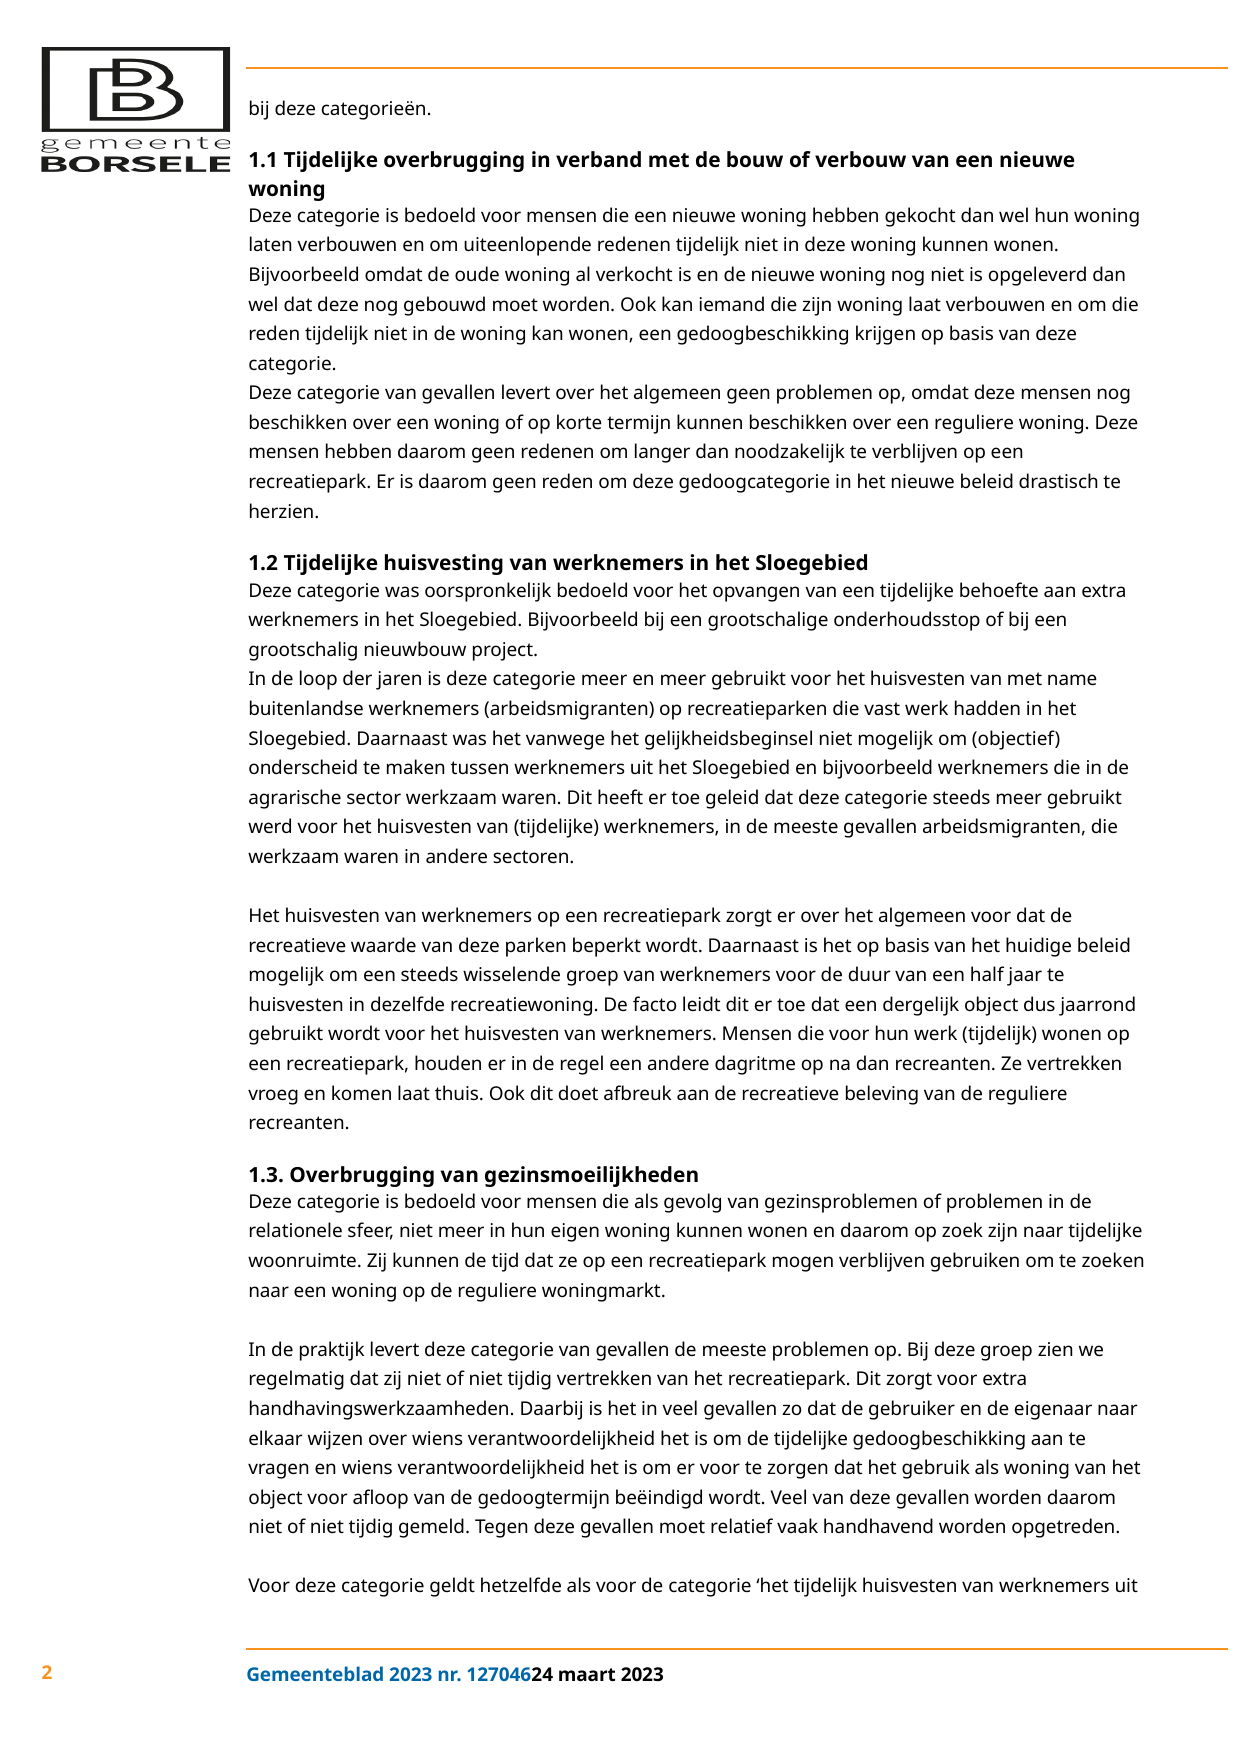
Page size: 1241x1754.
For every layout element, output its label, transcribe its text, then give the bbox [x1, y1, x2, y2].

picture [41, 47, 231, 172]
text 1.2 Tijdelijke huisvesting van werknemers in het Sloegebied [248, 548, 1152, 577]
text Deze categorie was oorspronkelijk bedoeld voor het opvangen van een tijdelijke behoefte aan extra werknemers in het Sloegebied. Bijvoorbeeld bij een grootschalige onderhoudsstop of bij een grootschalig nieuwbouw project. [248, 577, 1152, 662]
text 1.3. Overbrugging van gezinsmoeilijkheden [248, 1160, 1152, 1188]
text Het huisvesten van werknemers op een recreatiepark zorgt er over het algemeen voor dat de recreatieve waarde van deze parken beperkt wordt. Daarnaast is het op basis van het huidige beleid mogelijk om een steeds wisselende groep van werknemers voor de duur van een half jaar te huisvesten in dezelfde recreatiewoning. De facto leidt dit er toe dat een dergelijk object dus jaarrond gebruikt wordt voor het huisvesten van werknemers. Mensen die voor hun werk (tijdelijk) wonen op een recreatiepark, houden er in de regel een andere dagritme op na dan recreanten. Ze vertrekken vroeg en komen laat thuis. Ook dit doet afbreuk aan de recreatieve beleving van de reguliere recreanten. [248, 902, 1152, 1135]
text In de loop der jaren is deze categorie meer en meer gebruikt voor het huisvesten van met name buitenlandse werknemers (arbeidsmigranten) op recreatieparken die vast werk hadden in het Sloegebied. Daarnaast was het vanwege het gelijkheidsbeginsel niet mogelijk om (objectief) onderscheid te maken tussen werknemers uit het Sloegebied en bijvoorbeeld werknemers die in de agrarische sector werkzaam waren. Dit heeft er toe geleid dat deze categorie steeds meer gebruikt werd voor het huisvesten van (tijdelijke) werknemers, in de meeste gevallen arbeidsmigranten, die werkzaam waren in andere sectoren. [248, 666, 1152, 869]
text Deze categorie is bedoeld voor mensen die als gevolg van gezinsproblemen of problemen in de relationele sfeer, niet meer in hun eigen woning kunnen wonen en daarom op zoek zijn naar tijdelijke woonruimte. Zij kunnen de tijd dat ze op een recreatiepark mogen verblijven gebruiken om te zoeken naar een woning op de reguliere woningmarkt. [248, 1188, 1152, 1303]
text Voor deze categorie geldt hetzelfde als voor de categorie ‘het tijdelijk huisvesten van werknemers uit [248, 1573, 1152, 1598]
text 1.1 Tijdelijke overbrugging in verband met de bouw of verbouw van een nieuwe woning [248, 145, 1152, 202]
text bij deze categorieën. [248, 95, 1152, 121]
text Deze categorie van gevallen levert over het algemeen geen problemen op, omdat deze mensen nog beschikken over een woning of op korte termijn kunnen beschikken over een reguliere woning. Deze mensen hebben daarom geen redenen om langer dan noodzakelijk te verblijven op een recreatiepark. Er is daarom geen reden om deze gedoogcategorie in het nieuwe beleid drastisch te herzien. [248, 379, 1152, 524]
text Deze categorie is bedoeld voor mensen die een nieuwe woning hebben gekocht dan wel hun woning laten verbouwen en om uiteenlopende redenen tijdelijk niet in deze woning kunnen wonen. Bijvoorbeeld omdat de oude woning al verkocht is en de nieuwe woning nog niet is opgeleverd dan wel dat deze nog gebouwd moet worden. Ook kan iemand die zijn woning laat verbouwen en om die reden tijdelijk niet in de woning kan wonen, een gedoogbeschikking krijgen op basis van deze categorie. [248, 202, 1152, 376]
text In de praktijk levert deze categorie van gevallen de meeste problemen op. Bij deze groep zien we regelmatig dat zij niet of niet tijdig vertrekken van het recreatiepark. Dit zorgt voor extra handhavingswerkzaamheden. Daarbij is het in veel gevallen zo dat de gebruiker en de eigenaar naar elkaar wijzen over wiens verantwoordelijkheid het is om de tijdelijke gedoogbeschikking aan te vragen en wiens verantwoordelijkheid het is om er voor te zorgen dat het gebruik als woning van het object voor afloop van de gedoogtermijn beëindigd wordt. Veel van deze gevallen worden daarom niet of niet tijdig gemeld. Tegen deze gevallen moet relatief vaak handhavend worden opgetreden. [248, 1336, 1152, 1539]
